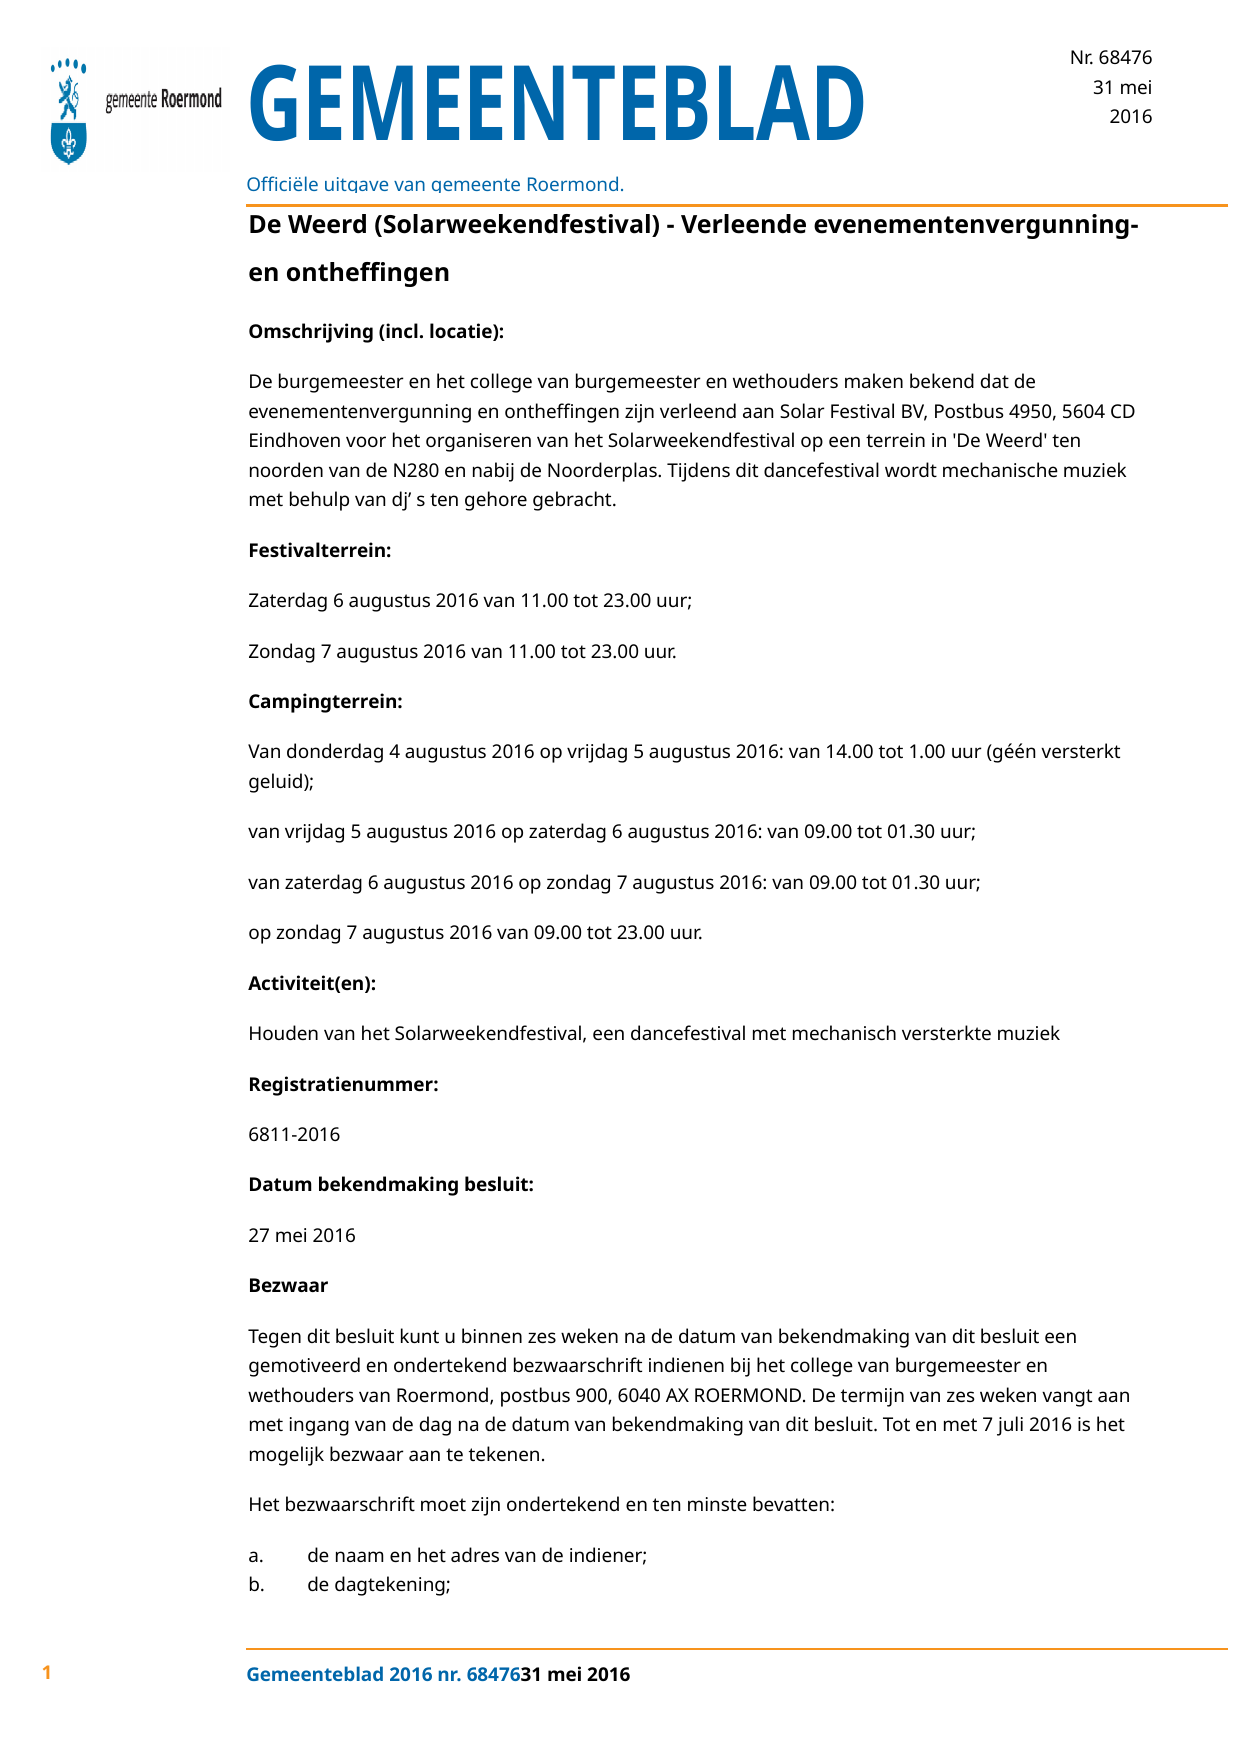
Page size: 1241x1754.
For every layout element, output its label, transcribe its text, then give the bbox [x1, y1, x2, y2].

text De burgemeester en het college van burgemeester en wethouders maken bekend dat de evenementenvergunning en ontheffingen zijn verleend aan Solar Festival BV, Postbus 4950, 5604 CD Eindhoven voor het organiseren van het Solarweekendfestival op een terrein in 'De Weerd' ten noorden van de N280 en nabij de Noorderplas. Tijdens dit dancefestival wordt mechanische muziek met behulp van dj’ s ten gehore gebracht. [248, 368, 1152, 512]
text Bezwaar [248, 1272, 1152, 1298]
text Registratienummer: [248, 1071, 1152, 1097]
text Van donderdag 4 augustus 2016 op vrijdag 5 augustus 2016: van 14.00 tot 1.00 uur (géén versterkt geluid); [248, 739, 1152, 794]
text Zaterdag 6 augustus 2016 van 11.00 tot 23.00 uur; [248, 587, 1152, 613]
text 27 mei 2016 [248, 1222, 1152, 1248]
text Houden van het Solarweekendfestival, een dancefestival met mechanisch versterkte muziek [248, 1020, 1152, 1046]
list de dagtekening; [248, 1572, 1152, 1597]
list de naam en het adres van de indiener; [248, 1542, 1152, 1568]
text Datum bekendmaking besluit: [248, 1172, 1152, 1197]
text van zaterdag 6 augustus 2016 op zondag 7 augustus 2016: van 09.00 tot 01.30 uur; [248, 869, 1152, 895]
text Het bezwaarschrift moet zijn ondertekend en ten minste bevatten: [248, 1492, 1152, 1517]
text 6811-2016 [248, 1121, 1152, 1147]
text van vrijdag 5 augustus 2016 op zaterdag 6 augustus 2016: van 09.00 tot 01.30 uur; [248, 819, 1152, 844]
text Activiteit(en): [248, 970, 1152, 996]
text Omschrijving (incl. locatie): [248, 318, 1152, 344]
text Festivalterrein: [248, 537, 1152, 563]
text Zondag 7 augustus 2016 van 11.00 tot 23.00 uur. [248, 638, 1152, 664]
text Campingterrein: [248, 688, 1152, 714]
text Tegen dit besluit kunt u binnen zes weken na de datum van bekendmaking van dit besluit een gemotiveerd en ondertekend bezwaarschrift indienen bij het college van burgemeester en wethouders van Roermond, postbus 900, 6040 AX ROERMOND. De termijn van zes weken vangt aan met ingang van de dag na de datum van bekendmaking van dit besluit. Tot en met 7 juli 2016 is het mogelijk bezwaar aan te tekenen. [248, 1323, 1152, 1467]
text De Weerd (Solarweekendfestival) - Verleende evenementenvergunning- en ontheffingen [248, 207, 1152, 288]
text op zondag 7 augustus 2016 van 09.00 tot 23.00 uur. [248, 919, 1152, 945]
picture [41, 47, 231, 172]
